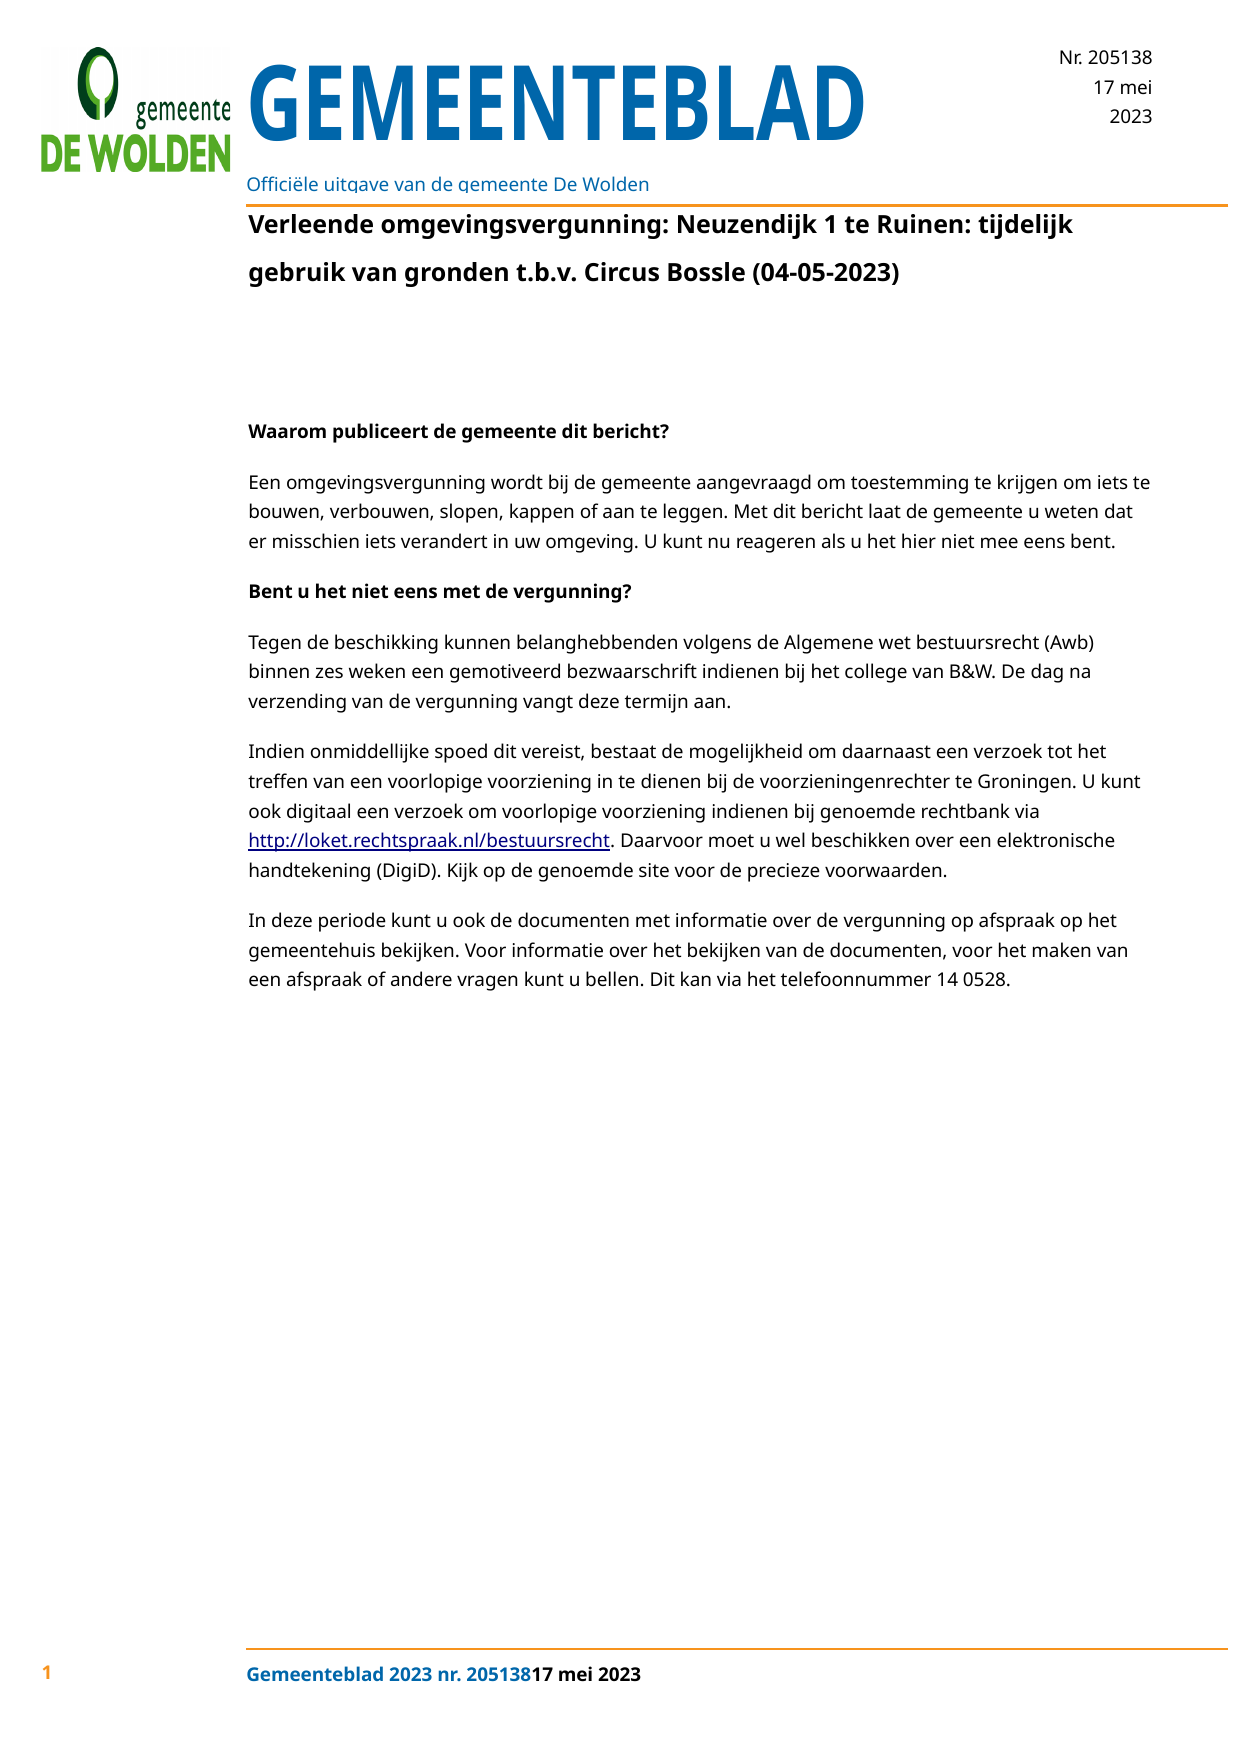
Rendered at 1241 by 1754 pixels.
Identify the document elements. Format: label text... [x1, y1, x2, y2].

text In deze periode kunt u ook de documenten met informatie over de vergunning op afspraak op het gemeentehuis bekijken. Voor informatie over het bekijken van de documenten, voor het maken van een afspraak of andere vragen kunt u bellen. Dit kan via het telefoonnummer 14 0528. [248, 907, 1152, 992]
picture [41, 47, 231, 172]
text Verleende omgevingsvergunning: Neuzendijk 1 te Ruinen: tijdelijk gebruik van gronden t.b.v. Circus Bossle (04-05-2023) [248, 207, 1152, 288]
text Een omgevingsvergunning wordt bij de gemeente aangevraagd om toestemming te krijgen om iets te bouwen, verbouwen, slopen, kappen of aan te leggen. Met dit bericht laat de gemeente u weten dat er misschien iets verandert in uw omgeving. U kunt nu reageren als u het hier niet mee eens bent. [248, 469, 1152, 554]
text Bent u het niet eens met de vergunning? [248, 579, 1152, 604]
text Indien onmiddellijke spoed dit vereist, bestaat de mogelijkheid om daarnaast een verzoek tot het treffen van een voorlopige voorziening in te dienen bij de voorzieningenrechter te Groningen. U kunt ook digitaal een verzoek om voorlopige voorziening indienen bij genoemde rechtbank via http://loket.rechtspraak.nl/bestuursrecht. Daarvoor moet u wel beschikken over een elektronische handtekening (DigiD). Kijk op de genoemde site voor de precieze voorwaarden. [248, 739, 1152, 883]
text Tegen de beschikking kunnen belanghebbenden volgens de Algemene wet bestuursrecht (Awb) binnen zes weken een gemotiveerd bezwaarschrift indienen bij het college van B&W. De dag na verzending van de vergunning vangt deze termijn aan. [248, 629, 1152, 714]
text Waarom publiceert de gemeente dit bericht? [248, 419, 1152, 444]
